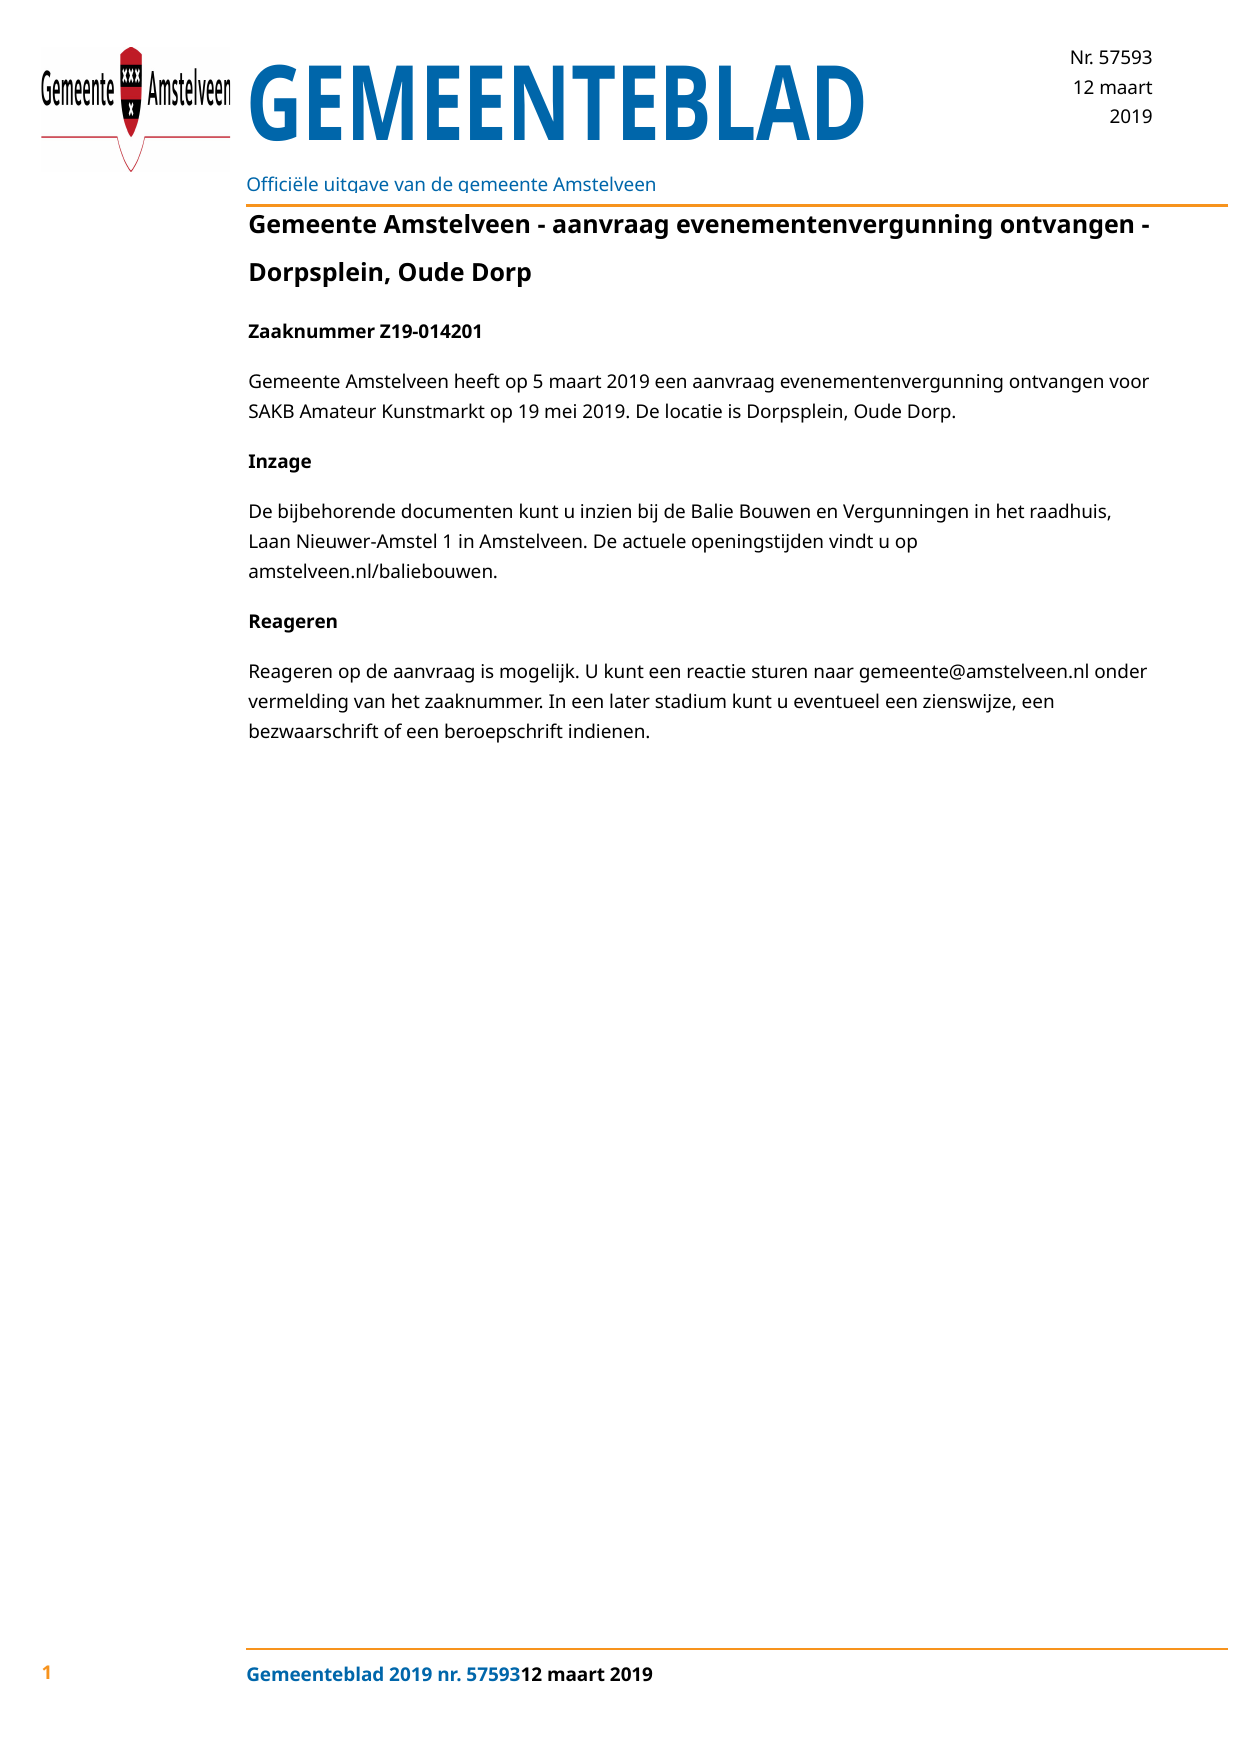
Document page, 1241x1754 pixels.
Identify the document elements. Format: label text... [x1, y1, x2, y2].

text Inzage [248, 448, 1152, 474]
text Zaaknummer Z19-014201 [248, 318, 1152, 344]
text Reageren op de aanvraag is mogelijk. U kunt een reactie sturen naar gemeente@amstelveen.nl onder vermelding van het zaaknummer. In een later stadium kunt u eventueel een zienswijze, een bezwaarschrift of een beroepschrift indienen. [248, 659, 1152, 744]
text Gemeente Amstelveen - aanvraag evenementenvergunning ontvangen - Dorpsplein, Oude Dorp [248, 207, 1152, 288]
text Reageren [248, 608, 1152, 634]
picture [41, 47, 231, 172]
text Gemeente Amstelveen heeft op 5 maart 2019 een aanvraag evenementenvergunning ontvangen voor SAKB Amateur Kunstmarkt op 19 mei 2019. De locatie is Dorpsplein, Oude Dorp. [248, 368, 1152, 424]
text De bijbehorende documenten kunt u inzien bij de Balie Bouwen en Vergunningen in het raadhuis, Laan Nieuwer-Amstel 1 in Amstelveen. De actuele openingstijden vindt u op amstelveen.nl/baliebouwen. [248, 499, 1152, 584]
